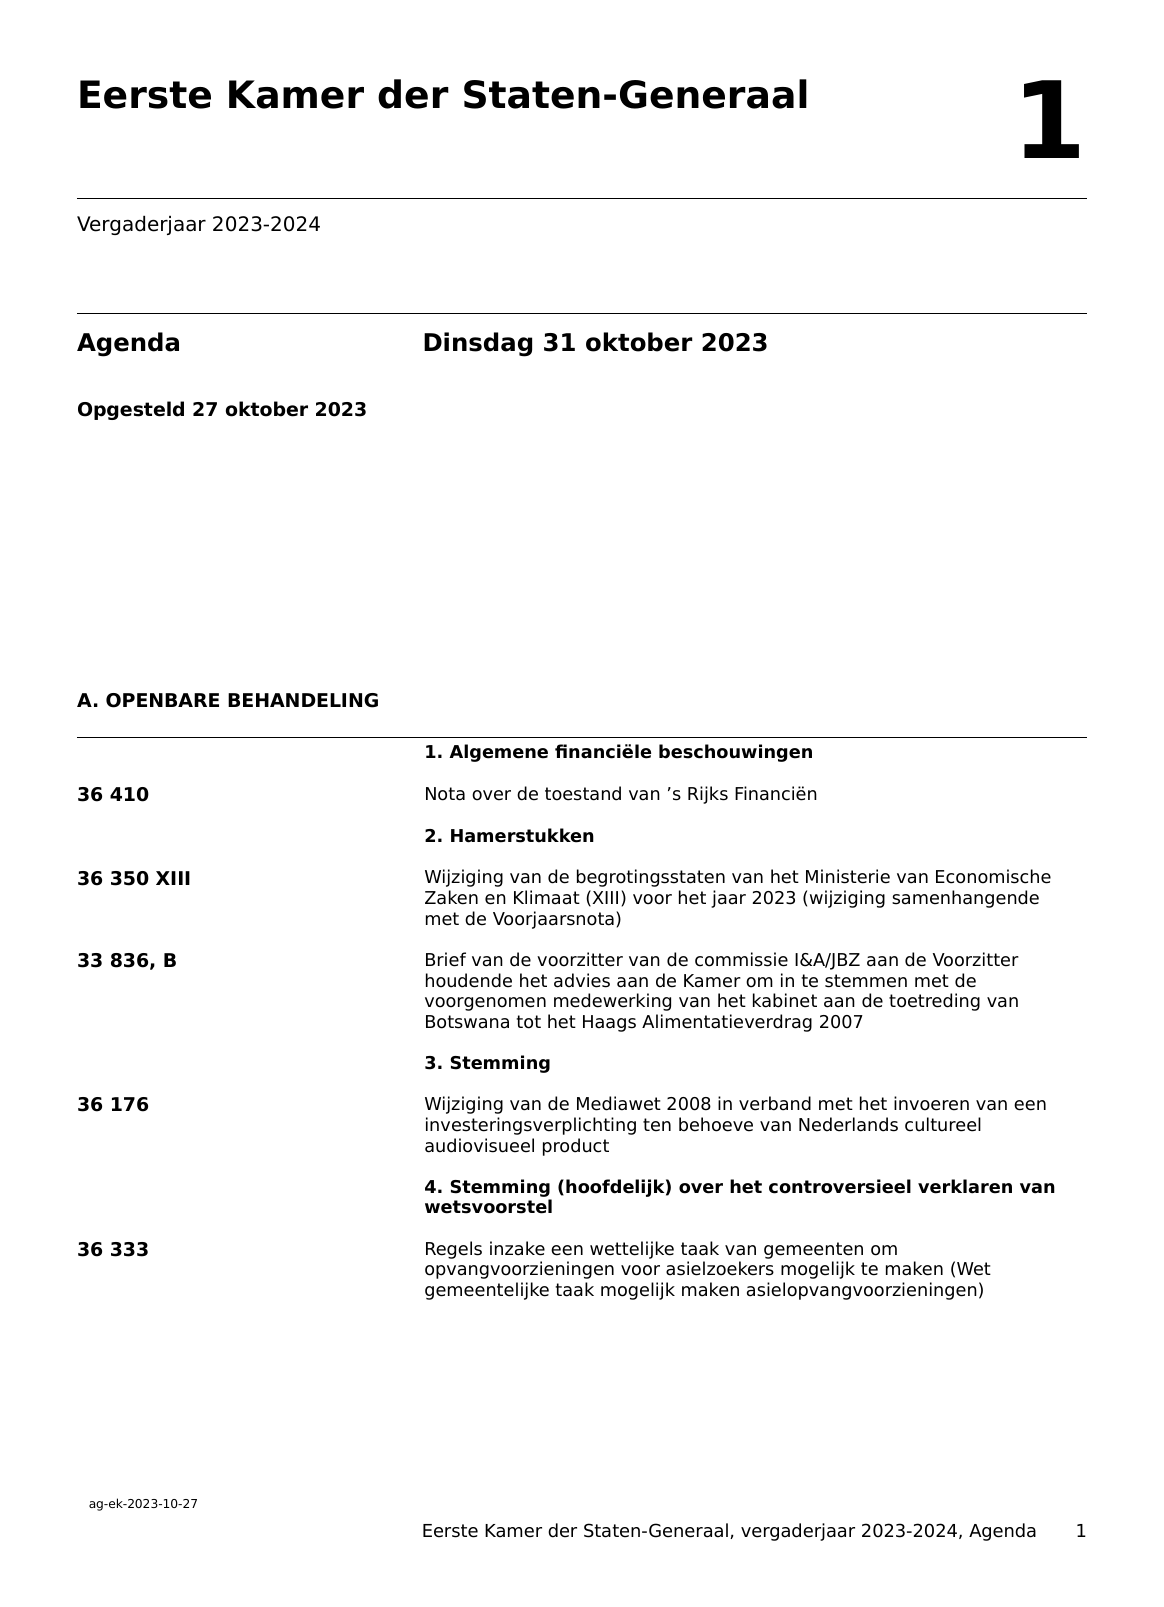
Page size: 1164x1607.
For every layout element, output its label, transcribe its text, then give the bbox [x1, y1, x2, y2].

table_cell 2. Hamerstukken [418, 826, 1087, 847]
table_cell [418, 1074, 1087, 1094]
table_cell [77, 826, 401, 847]
table_cell [401, 826, 418, 847]
table_cell [418, 1156, 1087, 1177]
text ag-ek-2023-10-27 [88, 1497, 323, 1511]
table_cell [77, 847, 401, 867]
table_cell [401, 950, 418, 1032]
table_cell [418, 929, 1087, 950]
table_cell 36 176 [77, 1094, 401, 1156]
table_cell [401, 1094, 418, 1156]
table_header 1. Algemene financiële beschouwingen [418, 738, 1087, 763]
table_header Eerste Kamer der Staten-Generaal [77, 59, 886, 198]
table_cell [77, 1177, 401, 1218]
table_cell [401, 1074, 418, 1094]
table_cell [401, 1033, 418, 1053]
table_cell [401, 868, 418, 929]
table_cell [77, 806, 401, 826]
table_cell [77, 1156, 401, 1177]
table_cell [401, 806, 418, 826]
table_cell [401, 1156, 418, 1177]
table_cell [418, 847, 1087, 867]
table_cell [418, 1218, 1087, 1239]
table_cell [77, 763, 401, 784]
table_cell [401, 1239, 418, 1301]
table_cell Regels inzake een wettelijke taak van gemeenten om opvangvoorzieningen voor asielzoekers mogelijk te maken (Wet gemeentelijke taak mogelijk maken asielopvangvoorzieningen) [418, 1239, 1087, 1301]
table_cell [77, 929, 401, 950]
table_cell 33 836, B [77, 950, 401, 1032]
table_cell 36 333 [77, 1239, 401, 1301]
table_cell Wijziging van de Mediawet 2008 in verband met het invoeren van een investeringsverplichting ten behoeve van Nederlands cultureel audiovisueel product [418, 1094, 1087, 1156]
table_cell [77, 1218, 401, 1239]
table_cell [401, 929, 418, 950]
table_cell [418, 763, 1087, 784]
table_cell [401, 784, 418, 806]
table_cell [77, 1053, 401, 1074]
table_cell 36 410 [77, 784, 401, 806]
table_cell [77, 1033, 401, 1053]
table_cell 3. Stemming [418, 1053, 1087, 1074]
table_cell [401, 763, 418, 784]
table_cell [418, 806, 1087, 826]
table_cell [401, 1218, 418, 1239]
table_cell Nota over de toestand van ’s Rijks Financiën [418, 784, 1087, 806]
table_cell 36 350 XIII [77, 868, 401, 929]
table_header [77, 738, 401, 763]
table_cell [401, 847, 418, 867]
table_cell Vergaderjaar 2023-2024 [77, 199, 1087, 313]
table_header 1 [886, 59, 1087, 198]
table_cell Brief van de voorzitter van de commissie I&A/JBZ aan de Voorzitter houdende het advies aan de Kamer om in te stemmen met de voorgenomen medewerking van het kabinet aan de toetreding van Botswana tot het Haags Alimentatieverdrag 2007 [418, 950, 1087, 1032]
table_cell [77, 1074, 401, 1094]
table_header [401, 738, 418, 763]
subtitle A. OPENBARE BEHANDELING [77, 690, 1087, 712]
table_cell [401, 1177, 418, 1218]
table_cell Dinsdag 31 oktober 2023 [422, 314, 1087, 357]
table_cell Agenda [77, 314, 422, 357]
table_cell Wijziging van de begrotingsstaten van het Ministerie van Economische Zaken en Klimaat (XIII) voor het jaar 2023 (wijziging samenhangende met de Voorjaarsnota) [418, 868, 1087, 929]
table_cell [401, 1053, 418, 1074]
table_cell 4. Stemming (hoofdelijk) over het controversieel verklaren van wetsvoorstel [418, 1177, 1087, 1218]
text Opgesteld 27 oktober 2023 [77, 399, 1087, 421]
table_cell [418, 1033, 1087, 1053]
